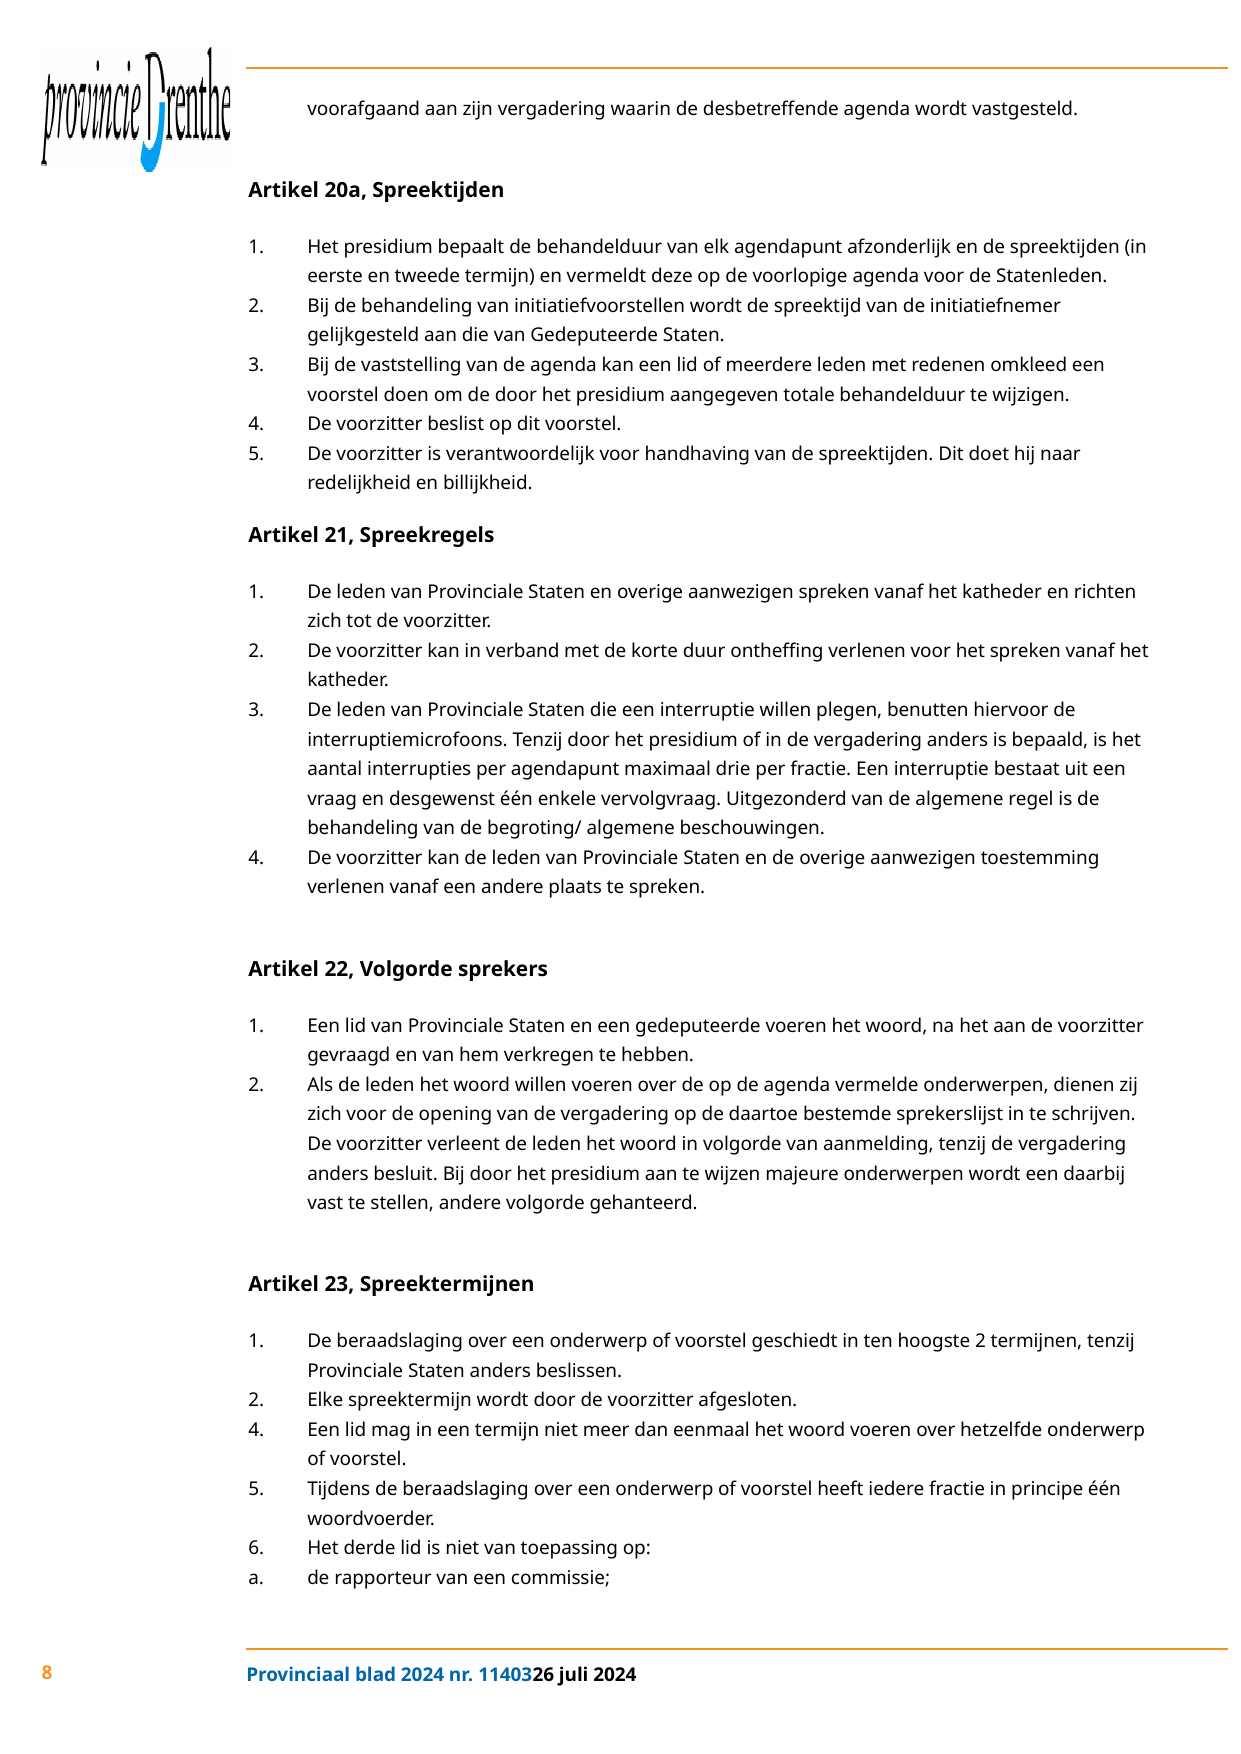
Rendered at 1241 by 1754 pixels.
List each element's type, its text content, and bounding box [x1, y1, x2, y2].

list De voorzitter kan de leden van Provinciale Staten en de overige aanwezigen toestemming verlenen vanaf een andere plaats te spreken. [248, 844, 1152, 899]
list Als de leden het woord willen voeren over de op de agenda vermelde onderwerpen, dienen zij zich voor de opening van de vergadering op de daartoe bestemde sprekerslijst in te schrijven. De voorzitter verleent de leden het woord in volgorde van aanmelding, tenzij de vergadering anders besluit. Bij door het presidium aan te wijzen majeure onderwerpen wordt een daarbij vast te stellen, andere volgorde gehanteerd. [248, 1071, 1152, 1215]
list De leden van Provinciale Staten en overige aanwezigen spreken vanaf het katheder en richten zich tot de voorzitter. [248, 578, 1152, 633]
list De beraadslaging over een onderwerp of voorstel geschiedt in ten hoogste 2 termijnen, tenzij Provinciale Staten anders beslissen. [248, 1327, 1152, 1383]
picture [41, 47, 231, 172]
list De voorzitter kan in verband met de korte duur ontheffing verlenen voor het spreken vanaf het katheder. [248, 637, 1152, 692]
list voorafgaand aan zijn vergadering waarin de desbetreffende agenda wordt vastgesteld. [248, 95, 1152, 121]
list Bij de vaststelling van de agenda kan een lid of meerdere leden met redenen omkleed een voorstel doen om de door het presidium aangegeven totale behandelduur te wijzigen. [248, 351, 1152, 406]
text Artikel 22, Volgorde sprekers [248, 954, 1152, 982]
list De voorzitter beslist op dit voorstel. [248, 410, 1152, 436]
list Bij de behandeling van initiatiefvoorstellen wordt de spreektijd van de initiatiefnemer gelijkgesteld aan die van Gedeputeerde Staten. [248, 292, 1152, 347]
list De voorzitter is verantwoordelijk voor handhaving van de spreektijden. Dit doet hij naar redelijkheid en billijkheid. [248, 440, 1152, 495]
list De leden van Provinciale Staten die een interruptie willen plegen, benutten hiervoor de interruptiemicrofoons. Tenzij door het presidium of in de vergadering anders is bepaald, is het aantal interrupties per agendapunt maximaal drie per fractie. Een interruptie bestaat uit een vraag en desgewenst één enkele vervolgvraag. Uitgezonderd van de algemene regel is de behandeling van de begroting/ algemene beschouwingen. [248, 696, 1152, 840]
text Artikel 20a, Spreektijden [248, 175, 1152, 203]
list de rapporteur van een commissie; [248, 1564, 1152, 1590]
list Het derde lid is niet van toepassing op: [248, 1534, 1152, 1560]
list Een lid mag in een termijn niet meer dan eenmaal het woord voeren over hetzelfde onderwerp of voorstel. [248, 1416, 1152, 1471]
text Artikel 23, Spreektermijnen [248, 1269, 1152, 1298]
list Een lid van Provinciale Staten en een gedeputeerde voeren het woord, na het aan de voorzitter gevraagd en van hem verkregen te hebben. [248, 1012, 1152, 1067]
list Het presidium bepaalt de behandelduur van elk agendapunt afzonderlijk en de spreektijden (in eerste en tweede termijn) en vermeldt deze op de voorlopige agenda voor de Statenleden. [248, 233, 1152, 288]
list Tijdens de beraadslaging over een onderwerp of voorstel heeft iedere fractie in principe één woordvoerder. [248, 1475, 1152, 1531]
text Artikel 21, Spreekregels [248, 520, 1152, 548]
list Elke spreektermijn wordt door de voorzitter afgesloten. [248, 1386, 1152, 1412]
